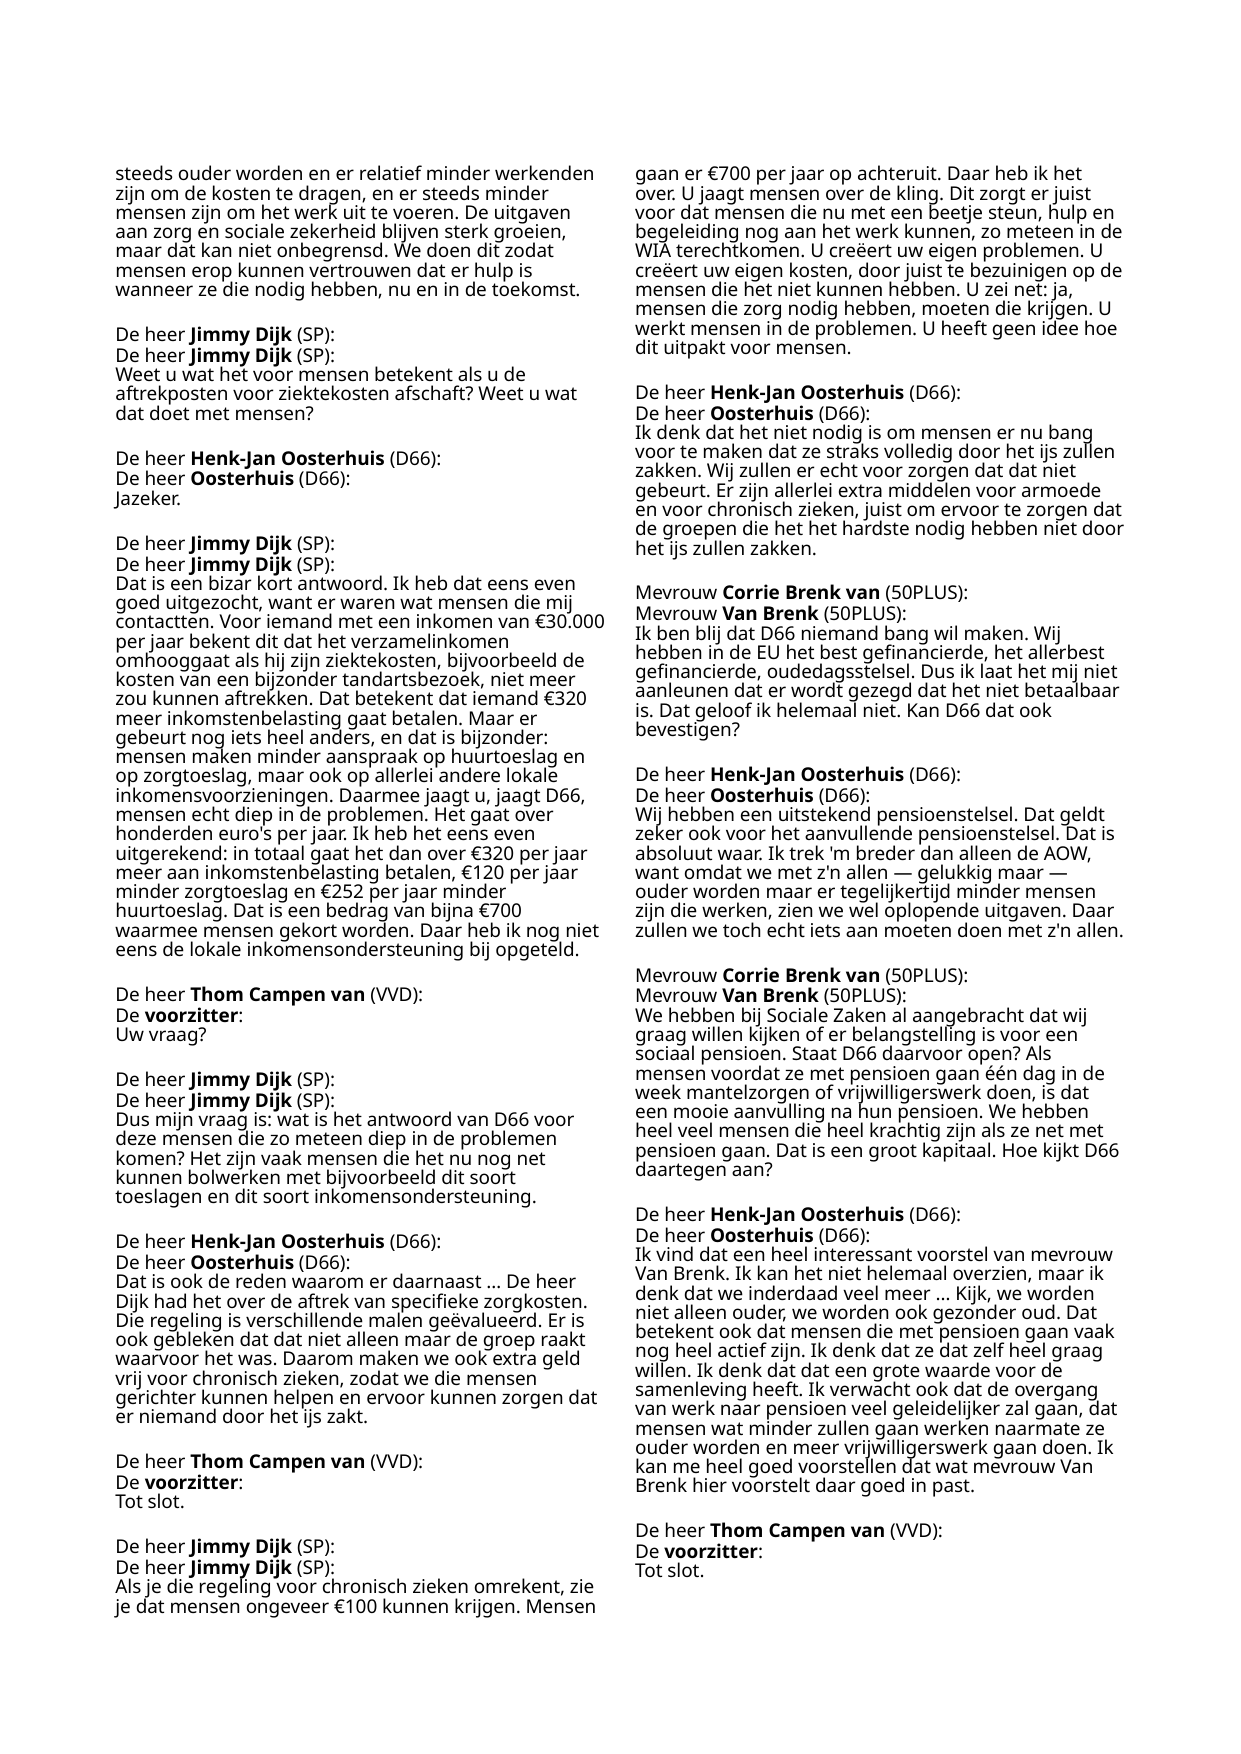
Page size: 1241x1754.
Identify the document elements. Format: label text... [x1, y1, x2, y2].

text Als je die regeling voor chronisch zieken omrekent, zie je dat mensen ongeveer €100 kunnen krijgen. Mensen [115, 1578, 605, 1617]
text De heer Oosterhuis (D66): [115, 1254, 605, 1273]
text Dat is ook de reden waarom er daarnaast … De heer Dijk had het over de aftrek van specifieke zorgkosten. Die regeling is verschillende malen geëvalueerd. Er is ook gebleken dat dat niet alleen maar de groep raakt waarvoor het was. Daarom maken we ook extra geld vrij voor chronisch zieken, zodat we die mensen gerichter kunnen helpen en ervoor kunnen zorgen dat er niemand door het ijs zakt. [115, 1273, 605, 1427]
text De voorzitter: [115, 1474, 605, 1493]
text De heer Jimmy Dijk (SP): [115, 1066, 605, 1092]
text De heer Thom Campen van (VVD): [635, 1517, 1125, 1543]
text De heer Henk-Jan Oosterhuis (D66): [115, 1228, 605, 1254]
text De heer Jimmy Dijk (SP): [115, 1559, 605, 1578]
text Weet u wat het voor mensen betekent als u de aftrekposten voor ziektekosten afschaft? Weet u wat dat doet met mensen? [115, 366, 605, 424]
text De heer Thom Campen van (VVD): [115, 981, 605, 1007]
text Uw vraag? [115, 1026, 605, 1045]
text We hebben bij Sociale Zaken al aangebracht dat wij graag willen kijken of er belangstelling is voor een sociaal pensioen. Staat D66 daarvoor open? Als mensen voordat ze met pensioen gaan één dag in de week mantelzorgen of vrijwilligerswerk doen, is dat een mooie aanvulling na hun pensioen. We hebben heel veel mensen die heel krachtig zijn als ze net met pensioen gaan. Dat is een groot kapitaal. Hoe kijkt D66 daartegen aan? [635, 1007, 1125, 1180]
text Jazeker. [115, 490, 605, 509]
text Wij hebben een uitstekend pensioenstelsel. Dat geldt zeker ook voor het aanvullende pensioenstelsel. Dat is absoluut waar. Ik trek 'm breder dan alleen de AOW, want omdat we met z'n allen — gelukkig maar — ouder worden maar er tegelijkertijd minder mensen zijn die werken, zien we wel oplopende uitgaven. Daar zullen we toch echt iets aan moeten doen met z'n allen. [635, 806, 1125, 941]
text Mevrouw Corrie Brenk van (50PLUS): [635, 579, 1125, 605]
text De heer Jimmy Dijk (SP): [115, 556, 605, 575]
text Ik ben blij dat D66 niemand bang wil maken. Wij hebben in de EU het best gefinancierde, het allerbest gefinancierde, oudedagsstelsel. Dus ik laat het mij niet aanleunen dat er wordt gezegd dat het niet betaalbaar is. Dat geloof ik helemaal niet. Kan D66 dat ook bevestigen? [635, 624, 1125, 740]
text Dat is een bizar kort antwoord. Ik heb dat eens even goed uitgezocht, want er waren wat mensen die mij contactten. Voor iemand met een inkomen van €30.000 per jaar bekent dit dat het verzamelinkomen omhooggaat als hij zijn ziektekosten, bijvoorbeeld de kosten van een bijzonder tandartsbezoek, niet meer zou kunnen aftrekken. Dat betekent dat iemand €320 meer inkomstenbelasting gaat betalen. Maar er gebeurt nog iets heel anders, en dat is bijzonder: mensen maken minder aanspraak op huurtoeslag en op zorgtoeslag, maar ook op allerlei andere lokale inkomensvoorzieningen. Daarmee jaagt u, jaagt D66, mensen echt diep in de problemen. Het gaat over honderden euro's per jaar. Ik heb het eens even uitgerekend: in totaal gaat het dan over €320 per jaar meer aan inkomstenbelasting betalen, €120 per jaar minder zorgtoeslag en €252 per jaar minder huurtoeslag. Dat is een bedrag van bijna €700 waarmee mensen gekort worden. Daar heb ik nog niet eens de lokale inkomensondersteuning bij opgeteld. [115, 575, 605, 960]
text De heer Oosterhuis (D66): [635, 404, 1125, 424]
text De heer Jimmy Dijk (SP): [115, 1533, 605, 1559]
text Mevrouw Van Brenk (50PLUS): [635, 987, 1125, 1007]
text De heer Jimmy Dijk (SP): [115, 530, 605, 556]
text De heer Oosterhuis (D66): [635, 787, 1125, 806]
text Mevrouw Van Brenk (50PLUS): [635, 605, 1125, 624]
text Tot slot. [635, 1562, 1125, 1582]
text De heer Henk-Jan Oosterhuis (D66): [115, 445, 605, 470]
text gaan er €700 per jaar op achteruit. Daar heb ik het over. U jaagt mensen over de kling. Dit zorgt er juist voor dat mensen die nu met een beetje steun, hulp en begeleiding nog aan het werk kunnen, zo meteen in de WIA terechtkomen. U creëert uw eigen problemen. U creëert uw eigen kosten, door juist te bezuinigen op de mensen die het niet kunnen hebben. U zei net: ja, mensen die zorg nodig hebben, moeten die krijgen. U werkt mensen in de problemen. U heeft geen idee hoe dit uitpakt voor mensen. [635, 165, 1125, 358]
text De heer Jimmy Dijk (SP): [115, 321, 605, 347]
text De heer Henk-Jan Oosterhuis (D66): [635, 1201, 1125, 1227]
text De heer Henk-Jan Oosterhuis (D66): [635, 761, 1125, 787]
text De heer Oosterhuis (D66): [115, 470, 605, 490]
text Mevrouw Corrie Brenk van (50PLUS): [635, 962, 1125, 987]
text De voorzitter: [635, 1543, 1125, 1562]
text De heer Oosterhuis (D66): [635, 1227, 1125, 1246]
text Tot slot. [115, 1493, 605, 1513]
text De heer Jimmy Dijk (SP): [115, 1092, 605, 1111]
text De heer Henk-Jan Oosterhuis (D66): [635, 379, 1125, 404]
text Ik denk dat het niet nodig is om mensen er nu bang voor te maken dat ze straks volledig door het ijs zullen zakken. Wij zullen er echt voor zorgen dat dat niet gebeurt. Er zijn allerlei extra middelen voor armoede en voor chronisch zieken, juist om ervoor te zorgen dat de groepen die het het hardste nodig hebben niet door het ijs zullen zakken. [635, 424, 1125, 559]
text steeds ouder worden en er relatief minder werkenden zijn om de kosten te dragen, en er steeds minder mensen zijn om het werk uit te voeren. De uitgaven aan zorg en sociale zekerheid blijven sterk groeien, maar dat kan niet onbegrensd. We doen dit zodat mensen erop kunnen vertrouwen dat er hulp is wanneer ze die nodig hebben, nu en in de toekomst. [115, 165, 605, 300]
text De voorzitter: [115, 1007, 605, 1026]
text De heer Thom Campen van (VVD): [115, 1448, 605, 1474]
text Dus mijn vraag is: wat is het antwoord van D66 voor deze mensen die zo meteen diep in de problemen komen? Het zijn vaak mensen die het nu nog net kunnen bolwerken met bijvoorbeeld dit soort toeslagen en dit soort inkomensondersteuning. [115, 1111, 605, 1207]
text De heer Jimmy Dijk (SP): [115, 347, 605, 366]
text Ik vind dat een heel interessant voorstel van mevrouw Van Brenk. Ik kan het niet helemaal overzien, maar ik denk dat we inderdaad veel meer … Kijk, we worden niet alleen ouder, we worden ook gezonder oud. Dat betekent ook dat mensen die met pensioen gaan vaak nog heel actief zijn. Ik denk dat ze dat zelf heel graag willen. Ik denk dat dat een grote waarde voor de samenleving heeft. Ik verwacht ook dat de overgang van werk naar pensioen veel geleidelijker zal gaan, dat mensen wat minder zullen gaan werken naarmate ze ouder worden en meer vrijwilligerswerk gaan doen. Ik kan me heel goed voorstellen dat wat mevrouw Van Brenk hier voorstelt daar goed in past. [635, 1246, 1125, 1497]
